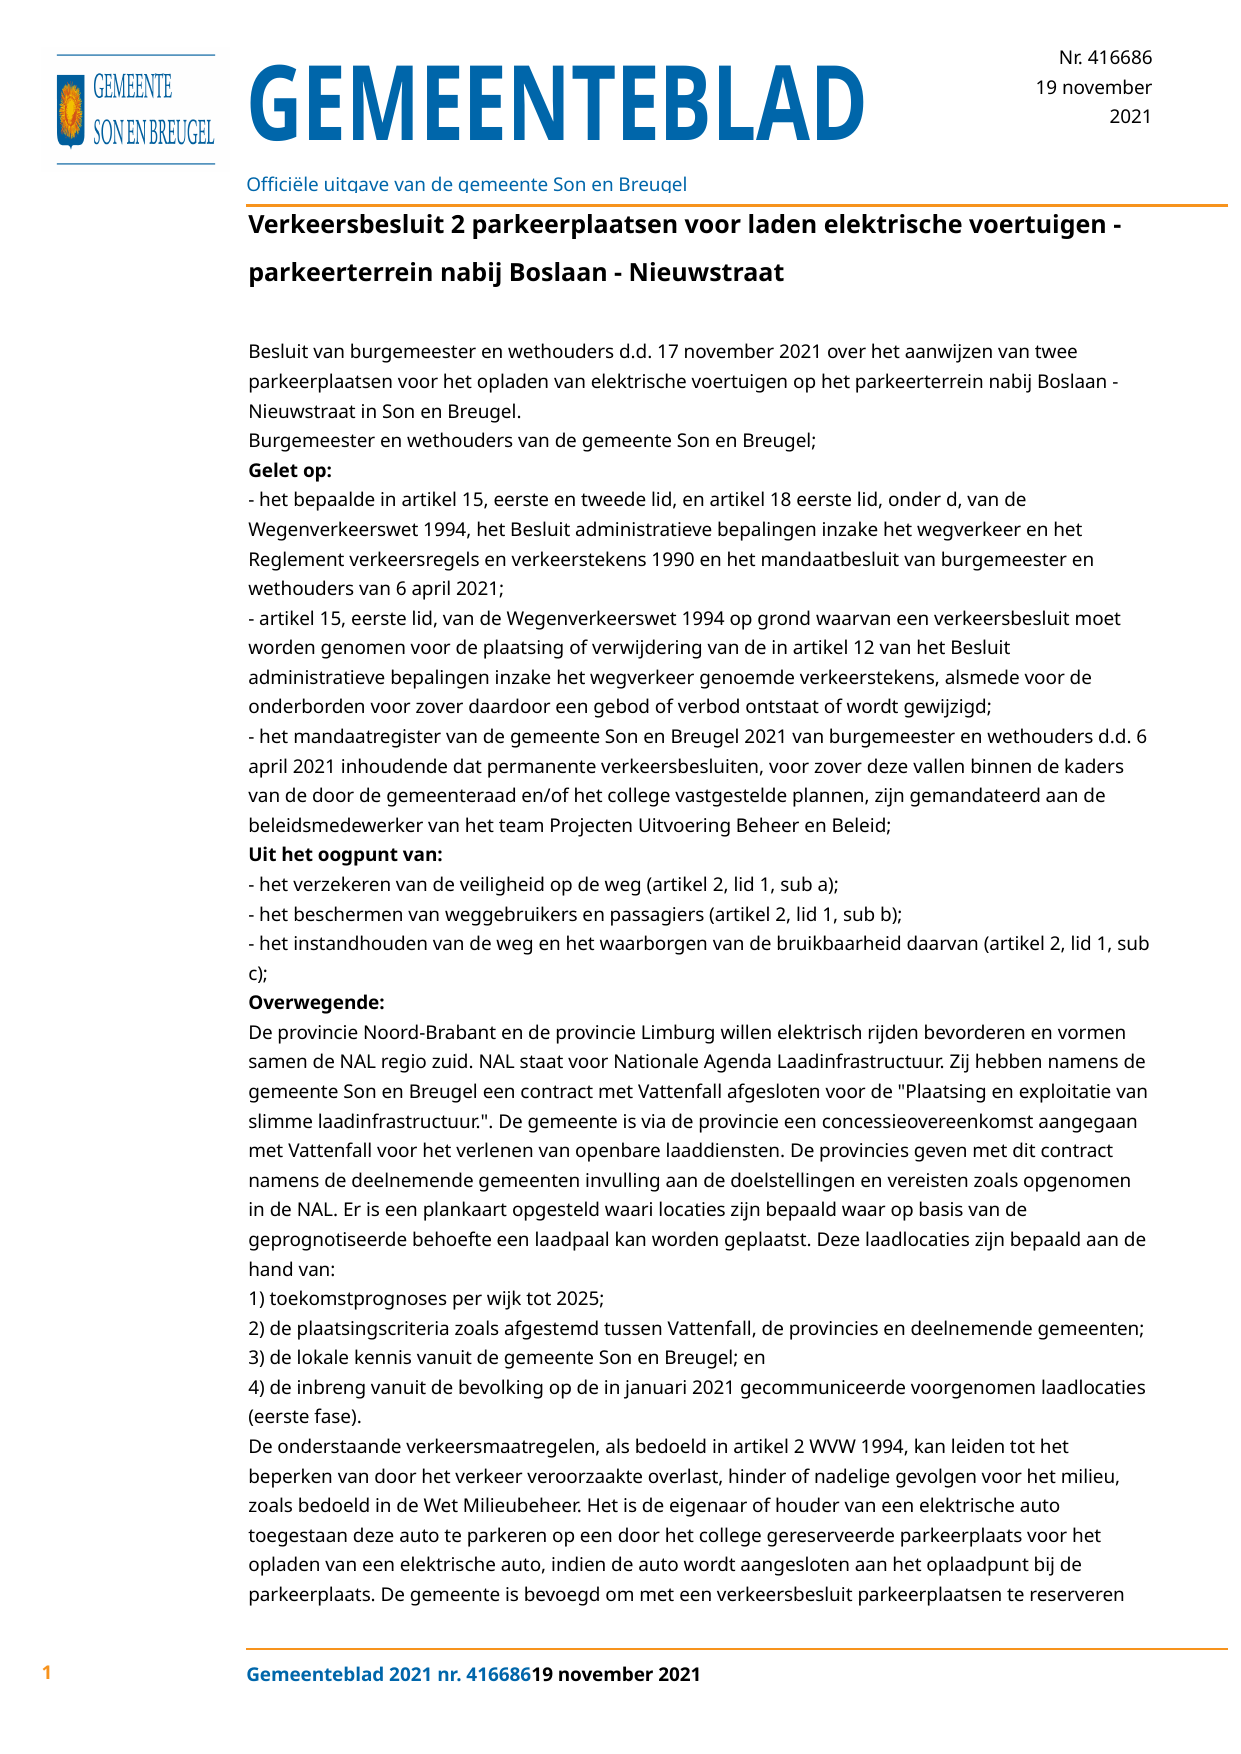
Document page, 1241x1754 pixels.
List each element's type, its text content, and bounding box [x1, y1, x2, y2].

text 2) de plaatsingscriteria zoals afgestemd tussen Vattenfall, de provincies en deelnemende gemeenten; [248, 1315, 1152, 1341]
text 3) de lokale kennis vanuit de gemeente Son en Breugel; en [248, 1344, 1152, 1370]
text 4) de inbreng vanuit de bevolking op de in januari 2021 gecommuniceerde voorgenomen laadlocaties (eerste fase). [248, 1374, 1152, 1429]
text Burgemeester en wethouders van de gemeente Son en Breugel; [248, 427, 1152, 453]
text 1) toekomstprognoses per wijk tot 2025; [248, 1285, 1152, 1311]
picture [41, 47, 231, 172]
text Uit het oogpunt van: [248, 842, 1152, 867]
text - het instandhouden van de weg en het waarborgen van de bruikbaarheid daarvan (artikel 2, lid 1, sub c); [248, 930, 1152, 986]
text - het mandaatregister van de gemeente Son en Breugel 2021 van burgemeester en wethouders d.d. 6 april 2021 inhoudende dat permanente verkeersbesluiten, voor zover deze vallen binnen de kaders van de door de gemeenteraad en/of het college vastgestelde plannen, zijn gemandateerd aan de beleidsmedewerker van het team Projecten Uitvoering Beheer en Beleid; [248, 723, 1152, 838]
text Verkeersbesluit 2 parkeerplaatsen voor laden elektrische voertuigen - parkeerterrein nabij Boslaan - Nieuwstraat [248, 207, 1152, 288]
text Besluit van burgemeester en wethouders d.d. 17 november 2021 over het aanwijzen van twee parkeerplaatsen voor het opladen van elektrische voertuigen op het parkeerterrein nabij Boslaan - Nieuwstraat in Son en Breugel. [248, 339, 1152, 423]
text - het verzekeren van de veiligheid op de weg (artikel 2, lid 1, sub a); [248, 871, 1152, 897]
text - artikel 15, eerste lid, van de Wegenverkeerswet 1994 op grond waarvan een verkeersbesluit moet worden genomen voor de plaatsing of verwijdering van de in artikel 12 van het Besluit administratieve bepalingen inzake het wegverkeer genoemde verkeerstekens, alsmede voor de onderborden voor zover daardoor een gebod of verbod ontstaat of wordt gewijzigd; [248, 605, 1152, 719]
text - het beschermen van weggebruikers en passagiers (artikel 2, lid 1, sub b); [248, 901, 1152, 926]
text - het bepaalde in artikel 15, eerste en tweede lid, en artikel 18 eerste lid, onder d, van de Wegenverkeerswet 1994, het Besluit administratieve bepalingen inzake het wegverkeer en het Reglement verkeersregels en verkeerstekens 1990 en het mandaatbesluit van burgemeester en wethouders van 6 april 2021; [248, 487, 1152, 601]
text De onderstaande verkeersmaatregelen, als bedoeld in artikel 2 WVW 1994, kan leiden tot het beperken van door het verkeer veroorzaakte overlast, hinder of nadelige gevolgen voor het milieu, zoals bedoeld in de Wet Milieubeheer. Het is de eigenaar of houder van een elektrische auto toegestaan deze auto te parkeren op een door het college gereserveerde parkeerplaats voor het opladen van een elektrische auto, indien de auto wordt aangesloten aan het oplaadpunt bij de parkeerplaats. De gemeente is bevoegd om met een verkeersbesluit parkeerplaatsen te reserveren [248, 1433, 1152, 1607]
text Gelet op: [248, 457, 1152, 483]
text Overwegende: [248, 989, 1152, 1015]
text De provincie Noord-Brabant en de provincie Limburg willen elektrisch rijden bevorderen en vormen samen de NAL regio zuid. NAL staat voor Nationale Agenda Laadinfrastructuur. Zij hebben namens de gemeente Son en Breugel een contract met Vattenfall afgesloten voor de "Plaatsing en exploitatie van slimme laadinfrastructuur.". De gemeente is via de provincie een concessieovereenkomst aangegaan met Vattenfall voor het verlenen van openbare laaddiensten. De provincies geven met dit contract namens de deelnemende gemeenten invulling aan de doelstellingen en vereisten zoals opgenomen in de NAL. Er is een plankaart opgesteld waari locaties zijn bepaald waar op basis van de geprognotiseerde behoefte een laadpaal kan worden geplaatst. Deze laadlocaties zijn bepaald aan de hand van: [248, 1019, 1152, 1281]
